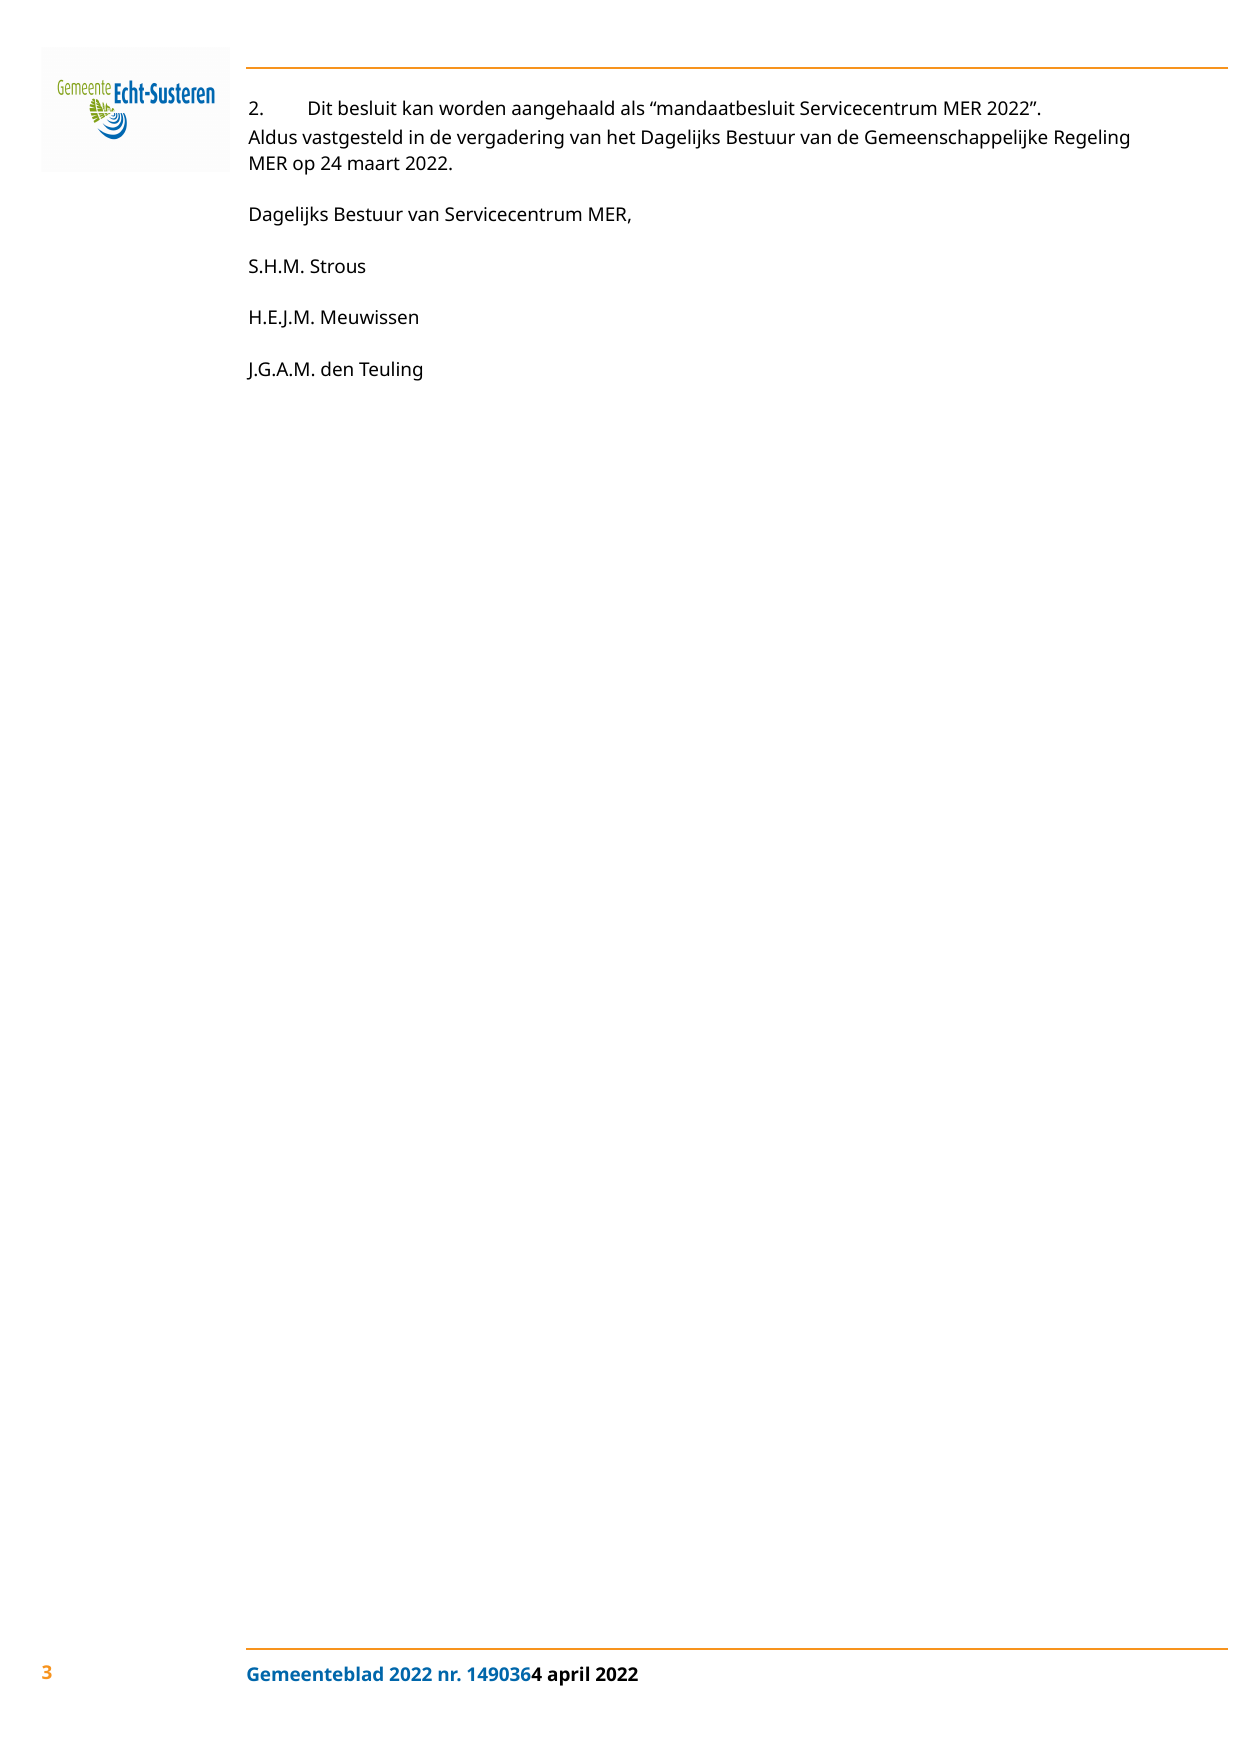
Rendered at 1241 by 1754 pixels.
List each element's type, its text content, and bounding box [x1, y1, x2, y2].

list Dit besluit kan worden aangehaald als “mandaatbesluit Servicecentrum MER 2022”. [248, 95, 1152, 121]
text H.E.J.M. Meuwissen [248, 304, 1152, 330]
text Dagelijks Bestuur van Servicecentrum MER, [248, 202, 1152, 227]
text J.G.A.M. den Teuling [248, 356, 1152, 382]
picture [41, 47, 231, 172]
text Aldus vastgesteld in de vergadering van het Dagelijks Bestuur van de Gemeenschappelijke Regeling MER op 24 maart 2022. [248, 124, 1152, 176]
text S.H.M. Strous [248, 253, 1152, 279]
